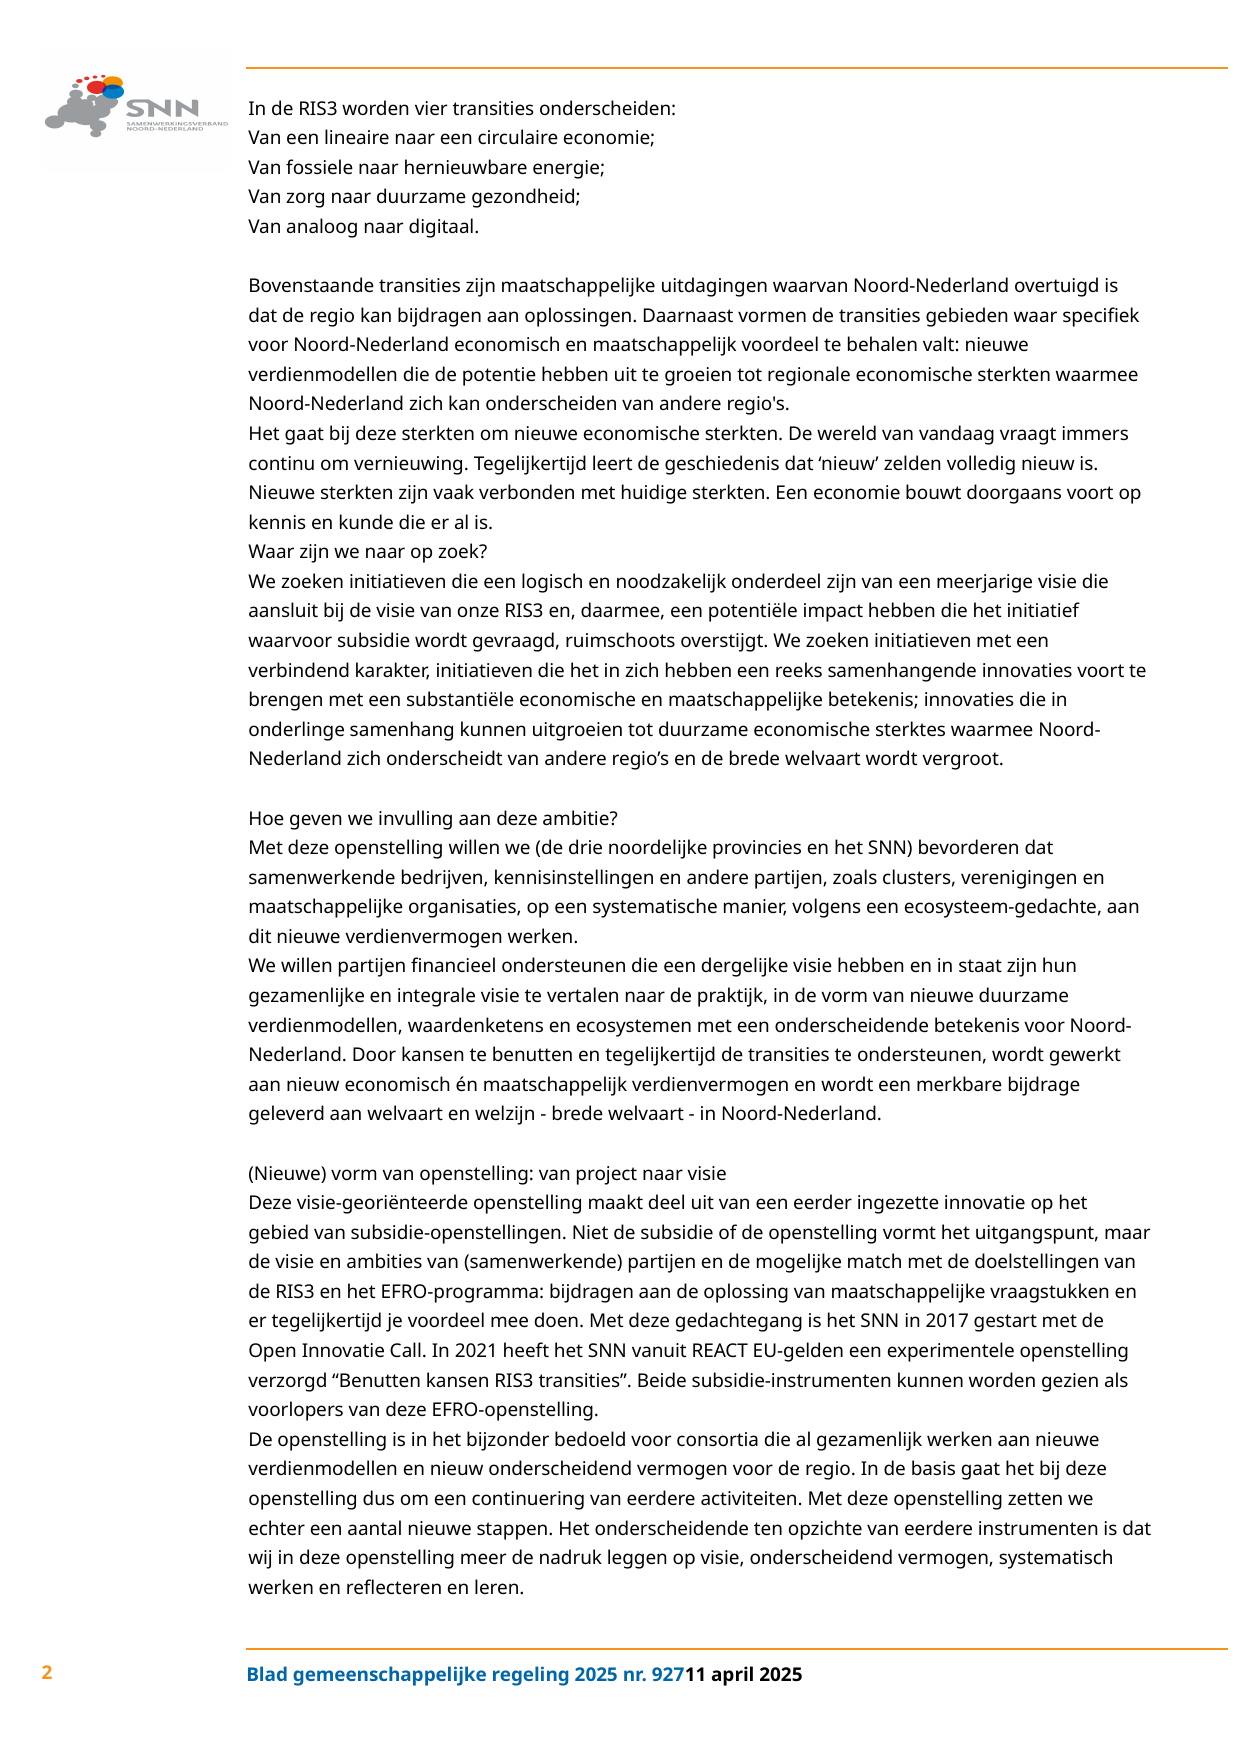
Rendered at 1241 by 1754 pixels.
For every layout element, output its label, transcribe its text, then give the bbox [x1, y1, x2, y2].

text Deze visie-georiënteerde openstelling maakt deel uit van een eerder ingezette innovatie op het gebied van subsidie-openstellingen. Niet de subsidie of de openstelling vormt het uitgangspunt, maar de visie en ambities van (samenwerkende) partijen en de mogelijke match met de doelstellingen van de RIS3 en het EFRO-programma: bijdragen aan de oplossing van maatschappelijke vraagstukken en er tegelijkertijd je voordeel mee doen. Met deze gedachtegang is het SNN in 2017 gestart met de Open Innovatie Call. In 2021 heeft het SNN vanuit REACT EU-gelden een experimentele openstelling verzorgd “Benutten kansen RIS3 transities”. Beide subsidie-instrumenten kunnen worden gezien als voorlopers van deze EFRO-openstelling. [248, 1189, 1152, 1422]
text Waar zijn we naar op zoek? [248, 538, 1152, 564]
text We willen partijen financieel ondersteunen die een dergelijke visie hebben en in staat zijn hun gezamenlijke en integrale visie te vertalen naar de praktijk, in de vorm van nieuwe duurzame verdienmodellen, waardenketens en ecosystemen met een onderscheidende betekenis voor Noord-Nederland. Door kansen te benutten en tegelijkertijd de transities te ondersteunen, wordt gewerkt aan nieuw economisch én maatschappelijk verdienvermogen en wordt een merkbare bijdrage geleverd aan welvaart en welzijn - brede welvaart - in Noord-Nederland. [248, 953, 1152, 1126]
text We zoeken initiatieven die een logisch en noodzakelijk onderdeel zijn van een meerjarige visie die aansluit bij de visie van onze RIS3 en, daarmee, een potentiële impact hebben die het initiatief waarvoor subsidie wordt gevraagd, ruimschoots overstijgt. We zoeken initiatieven met een verbindend karakter, initiatieven die het in zich hebben een reeks samenhangende innovaties voort te brengen met een substantiële economische en maatschappelijke betekenis; innovaties die in onderlinge samenhang kunnen uitgroeien tot duurzame economische sterktes waarmee Noord-Nederland zich onderscheidt van andere regio’s en de brede welvaart wordt vergroot. [248, 568, 1152, 771]
text Van een lineaire naar een circulaire economie; [248, 124, 1152, 150]
text Het gaat bij deze sterkten om nieuwe economische sterkten. De wereld van vandaag vraagt immers continu om vernieuwing. Tegelijkertijd leert de geschiedenis dat ‘nieuw’ zelden volledig nieuw is. Nieuwe sterkten zijn vaak verbonden met huidige sterkten. Een economie bouwt doorgaans voort op kennis en kunde die er al is. [248, 420, 1152, 535]
text Van analoog naar digitaal. [248, 213, 1152, 239]
text Met deze openstelling willen we (de drie noordelijke provincies en het SNN) bevorderen dat samenwerkende bedrijven, kennisinstellingen en andere partijen, zoals clusters, verenigingen en maatschappelijke organisaties, op een systematische manier, volgens een ecosysteem-gedachte, aan dit nieuwe verdienvermogen werken. [248, 834, 1152, 949]
text (Nieuwe) vorm van openstelling: van project naar visie [248, 1160, 1152, 1186]
text Bovenstaande transities zijn maatschappelijke uitdagingen waarvan Noord-Nederland overtuigd is dat de regio kan bijdragen aan oplossingen. Daarnaast vormen de transities gebieden waar specifiek voor Noord-Nederland economisch en maatschappelijk voordeel te behalen valt: nieuwe verdienmodellen die de potentie hebben uit te groeien tot regionale economische sterkten waarmee Noord-Nederland zich kan onderscheiden van andere regio's. [248, 272, 1152, 416]
picture [41, 47, 231, 172]
text Van fossiele naar hernieuwbare energie; [248, 154, 1152, 180]
text In de RIS3 worden vier transities onderscheiden: [248, 95, 1152, 121]
text Van zorg naar duurzame gezondheid; [248, 183, 1152, 209]
text De openstelling is in het bijzonder bedoeld voor consortia die al gezamenlijk werken aan nieuwe verdienmodellen en nieuw onderscheidend vermogen voor de regio. In de basis gaat het bij deze openstelling dus om een continuering van eerdere activiteiten. Met deze openstelling zetten we echter een aantal nieuwe stappen. Het onderscheidende ten opzichte van eerdere instrumenten is dat wij in deze openstelling meer de nadruk leggen op visie, onderscheidend vermogen, systematisch werken en reflecteren en leren. [248, 1426, 1152, 1600]
text Hoe geven we invulling aan deze ambitie? [248, 805, 1152, 831]
